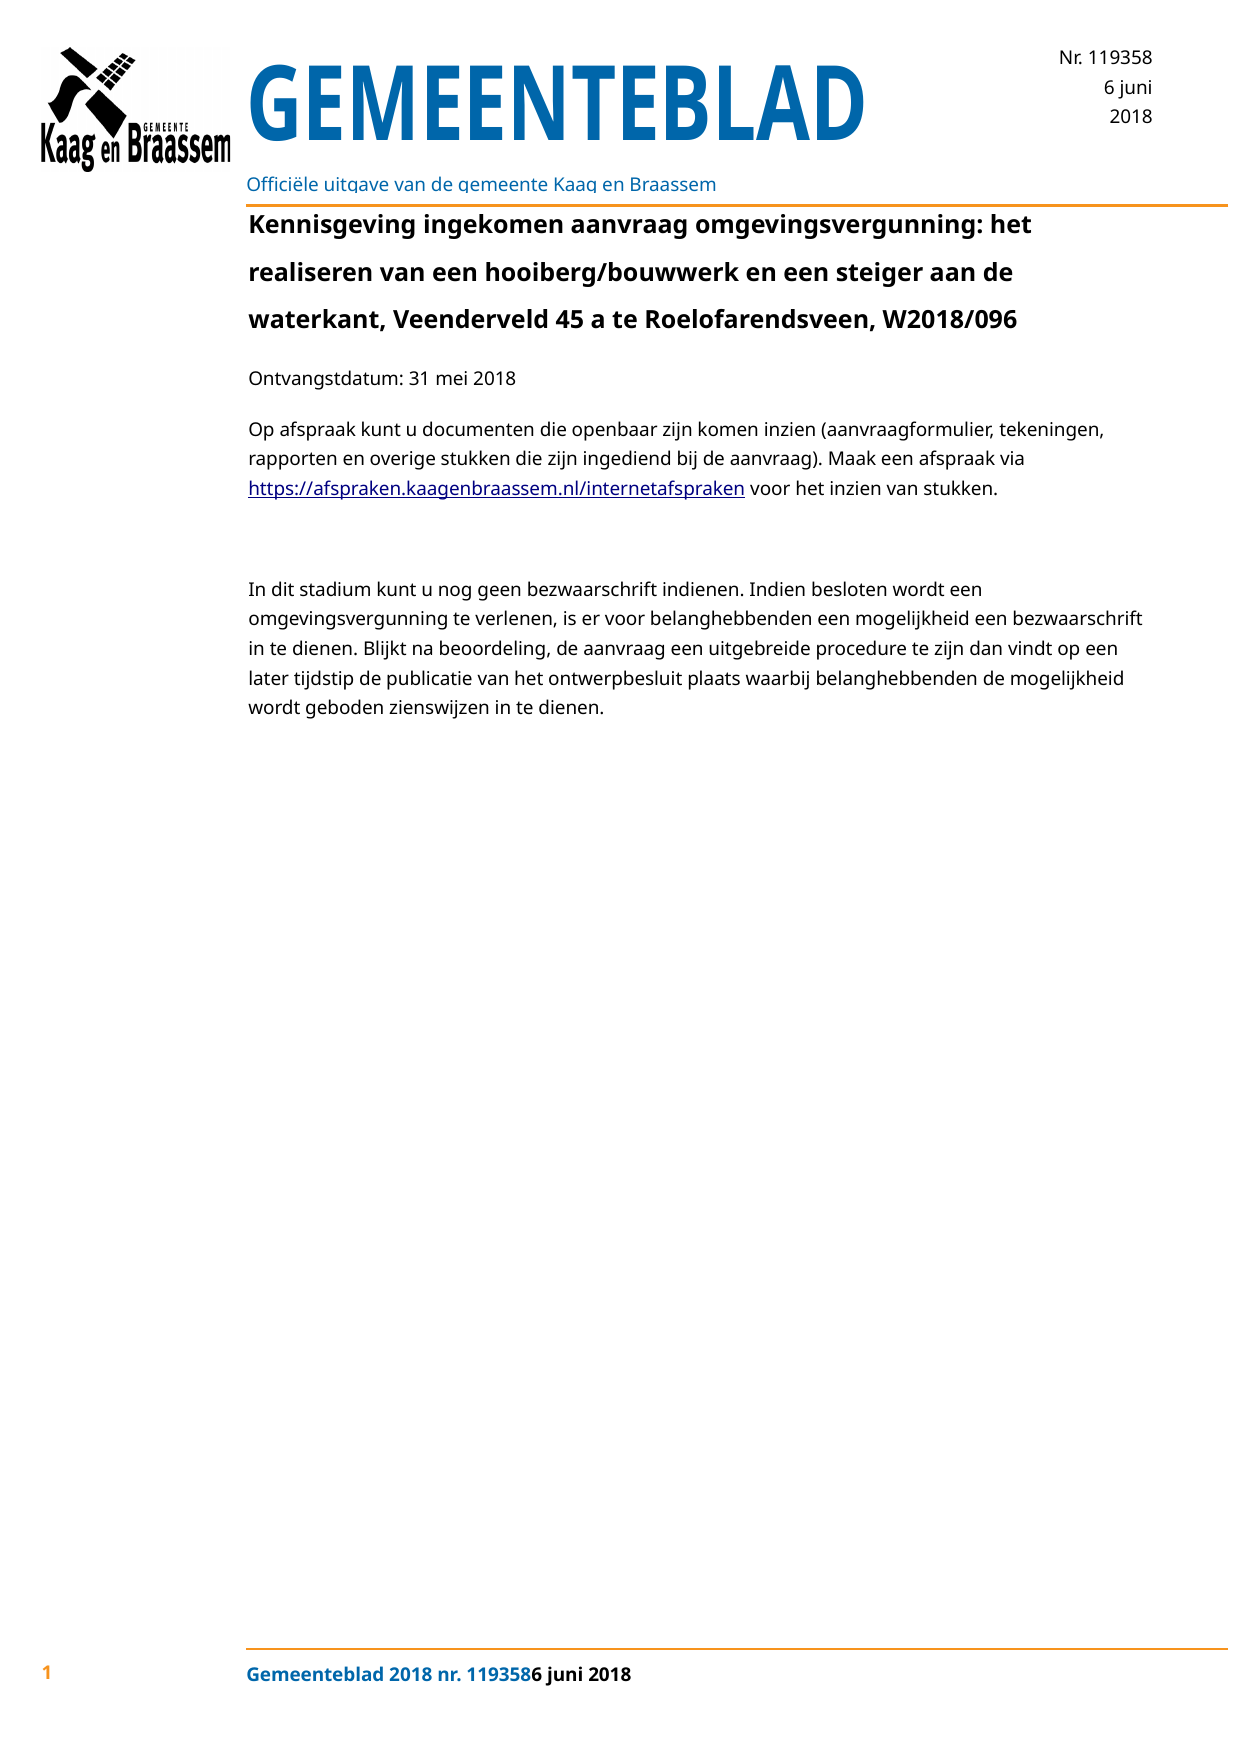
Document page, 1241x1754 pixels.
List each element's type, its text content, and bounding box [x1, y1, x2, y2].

picture [41, 47, 231, 172]
text Kennisgeving ingekomen aanvraag omgevingsvergunning: het realiseren van een hooiberg/bouwwerk en een steiger aan de waterkant, Veenderveld 45 a te Roelofarendsveen, W2018/096 [248, 207, 1152, 336]
text Ontvangstdatum: 31 mei 2018 [248, 366, 1152, 391]
text Op afspraak kunt u documenten die openbaar zijn komen inzien (aanvraagformulier, tekeningen, rapporten en overige stukken die zijn ingediend bij de aanvraag). Maak een afspraak via https://afspraken.kaagenbraassem.nl/internetafspraken voor het inzien van stukken. [248, 416, 1152, 501]
text In dit stadium kunt u nog geen bezwaarschrift indienen. Indien besloten wordt een omgevingsvergunning te verlenen, is er voor belanghebbenden een mogelijkheid een bezwaarschrift in te dienen. Blijkt na beoordeling, de aanvraag een uitgebreide procedure te zijn dan vindt op een later tijdstip de publicatie van het ontwerpbesluit plaats waarbij belanghebbenden de mogelijkheid wordt geboden zienswijzen in te dienen. [248, 576, 1152, 720]
